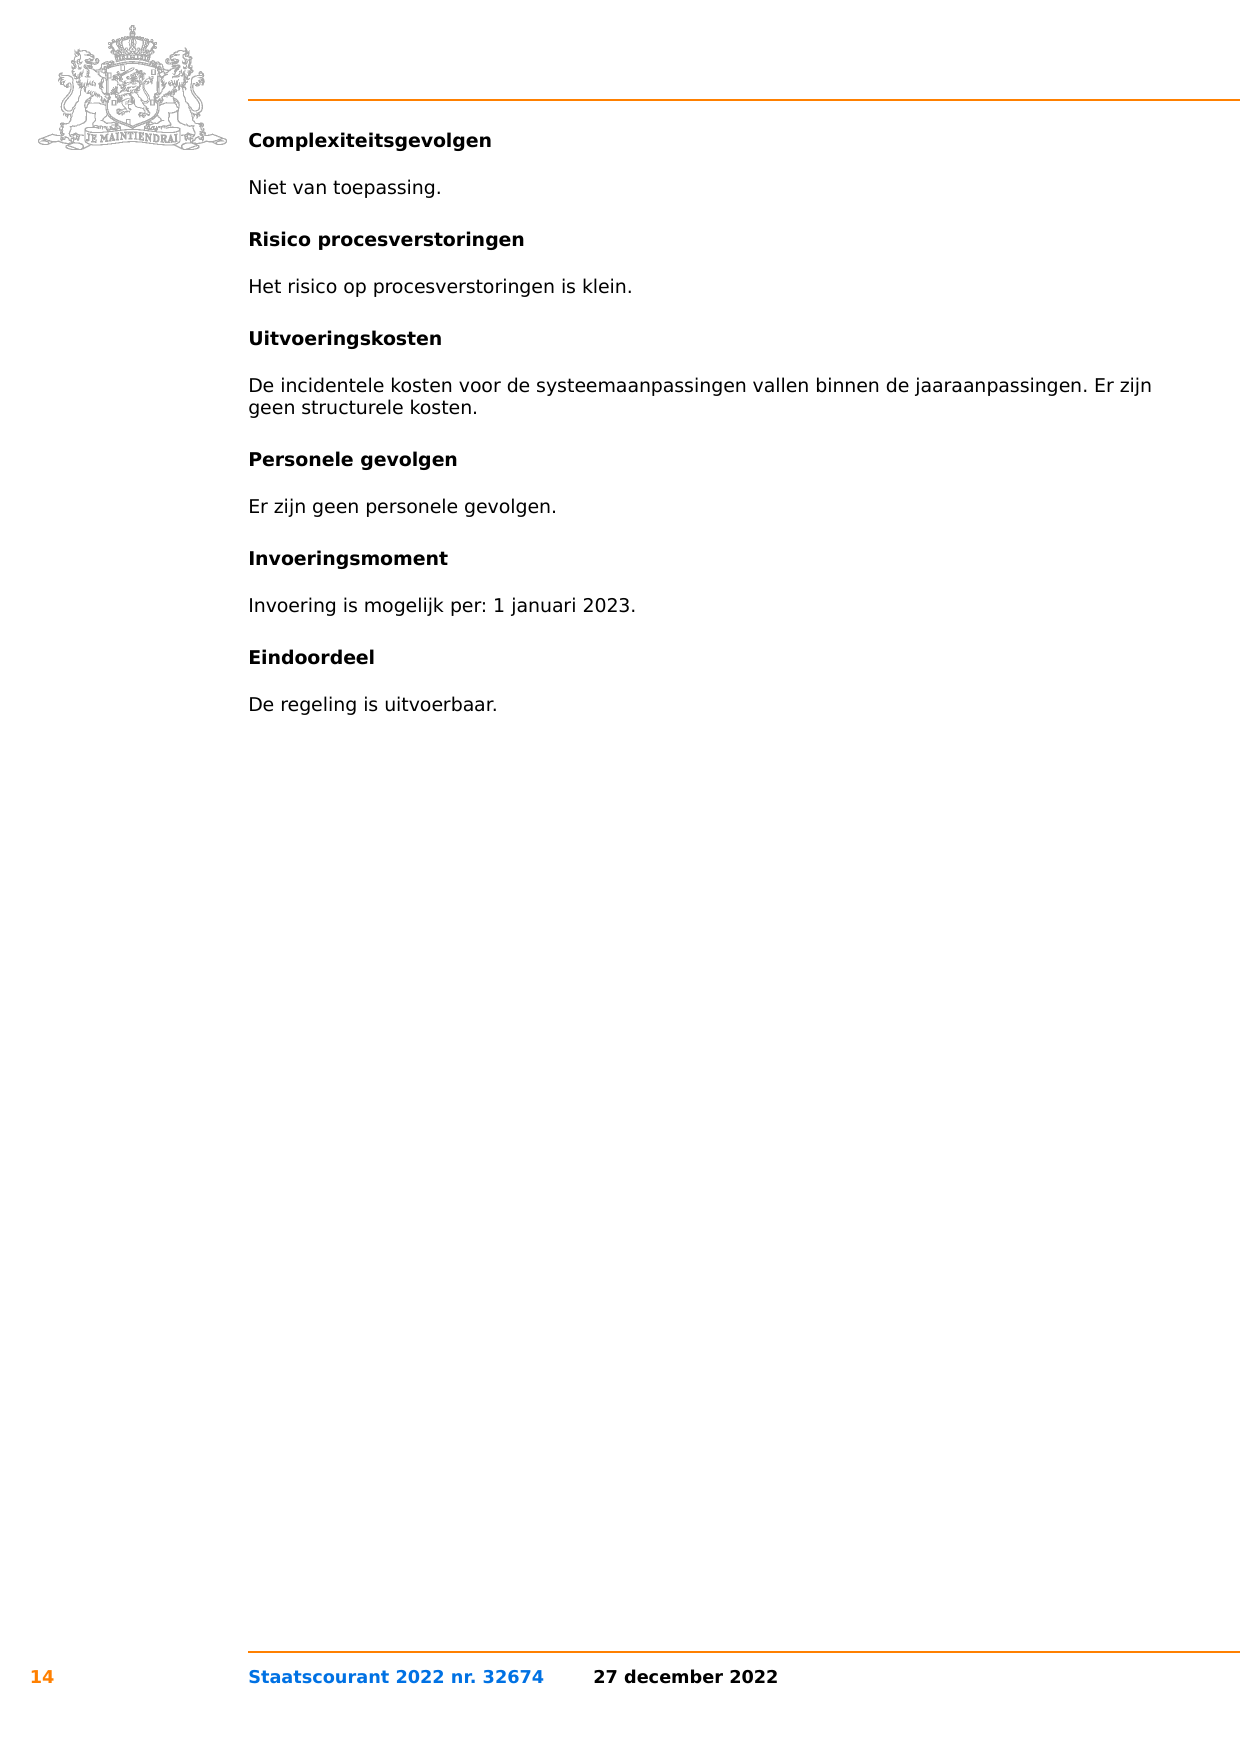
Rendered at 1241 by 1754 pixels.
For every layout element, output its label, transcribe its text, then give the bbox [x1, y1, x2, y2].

subtitle Invoeringsmoment [248, 548, 1163, 570]
subtitle Uitvoeringskosten [248, 328, 1163, 350]
text Niet van toepassing. [248, 177, 1163, 199]
text De regeling is uitvoerbaar. [248, 694, 1163, 716]
subtitle Personele gevolgen [248, 449, 1163, 471]
picture [38, 25, 227, 150]
subtitle Complexiteitsgevolgen [248, 130, 1163, 152]
subtitle Eindoordeel [248, 647, 1163, 669]
subtitle Risico procesverstoringen [248, 229, 1163, 251]
text Het risico op procesverstoringen is klein. [248, 276, 1163, 298]
text De incidentele kosten voor de systeemaanpassingen vallen binnen de jaaraanpassingen. Er zijn geen structurele kosten. [248, 375, 1163, 419]
text Invoering is mogelijk per: 1 januari 2023. [248, 595, 1163, 617]
text Er zijn geen personele gevolgen. [248, 496, 1163, 518]
